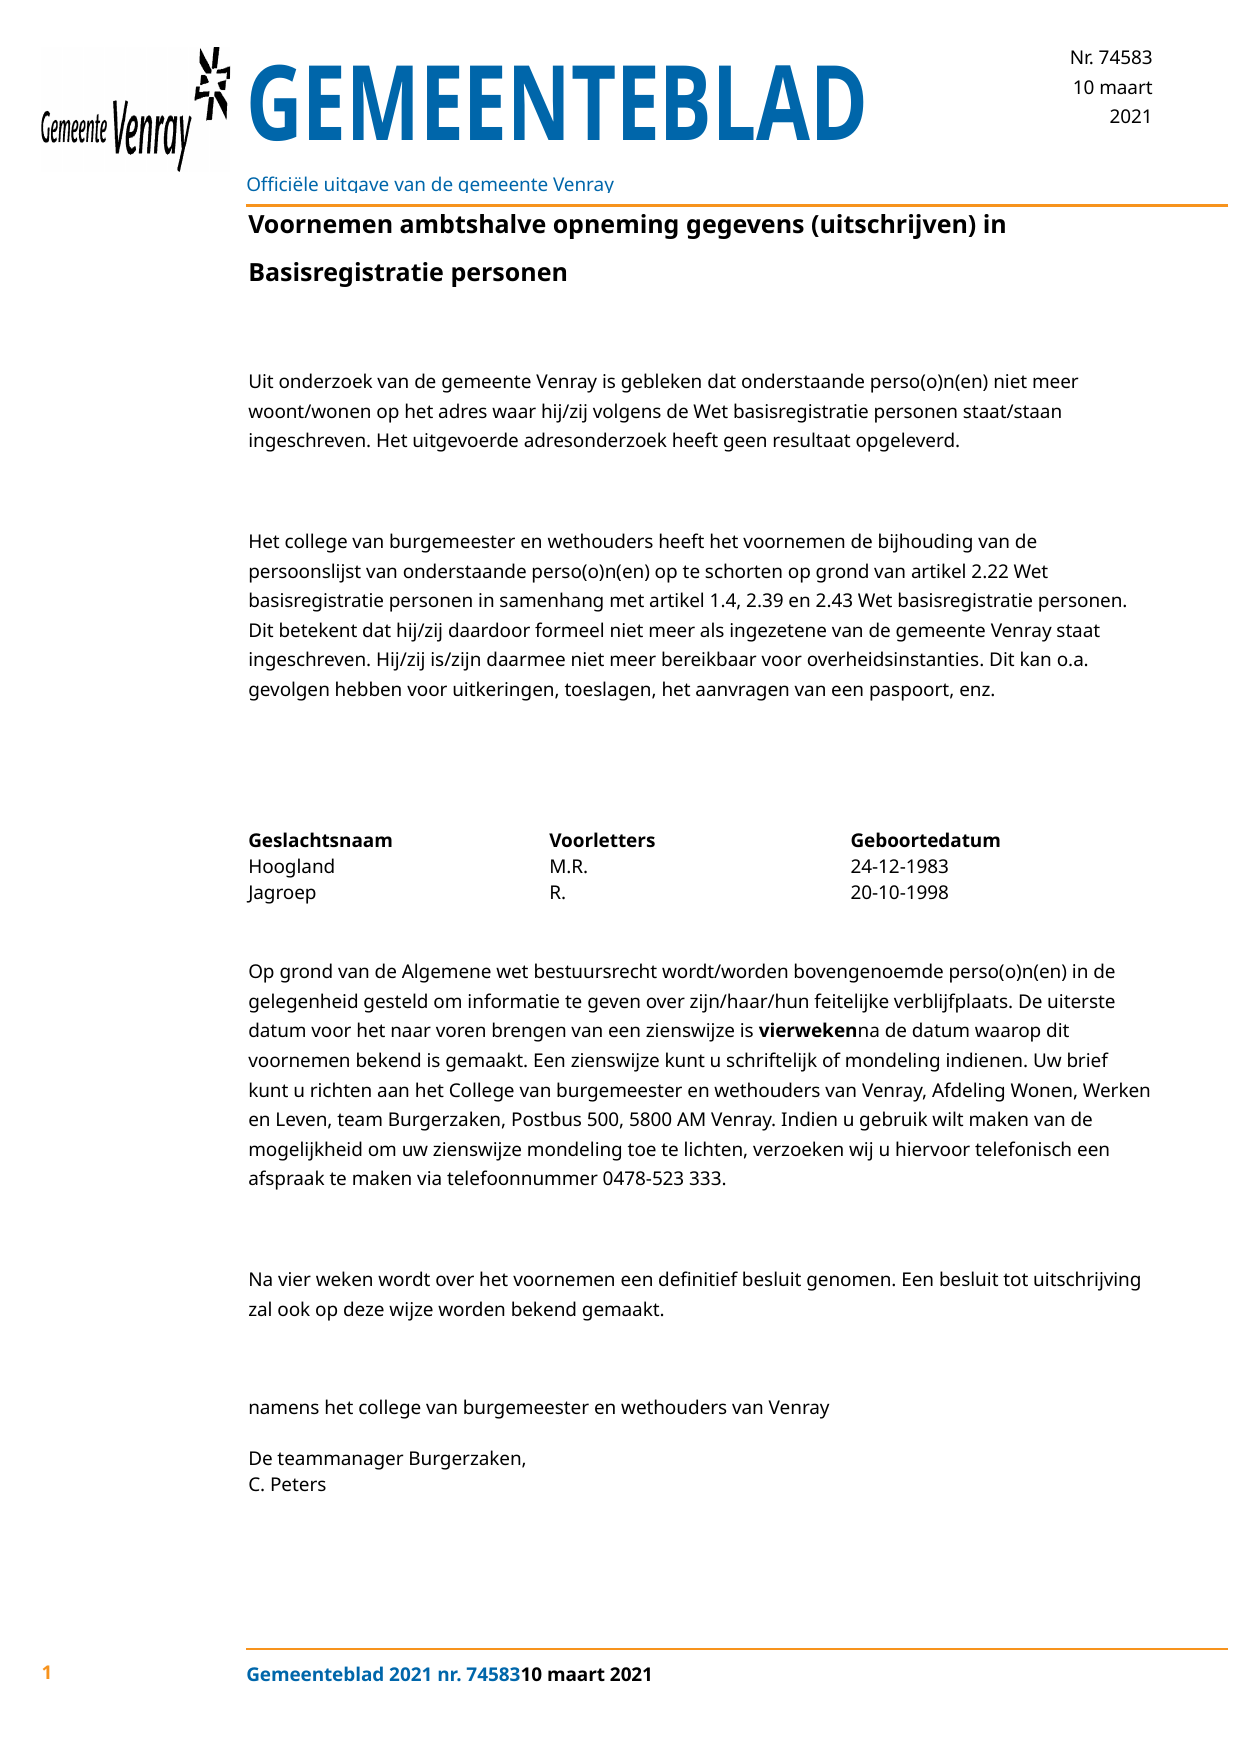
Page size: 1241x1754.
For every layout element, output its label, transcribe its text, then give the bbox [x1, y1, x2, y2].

table_cell Jagroep [248, 879, 549, 905]
table_cell M.R. [549, 853, 850, 879]
text Voornemen ambtshalve opneming gegevens (uitschrijven) in Basisregistratie personen [248, 207, 1152, 288]
table_header Voorletters [549, 828, 850, 853]
picture [41, 47, 231, 172]
table_header Geboortedatum [850, 828, 1152, 853]
text Het college van burgemeester en wethouders heeft het voornemen de bijhouding van de persoonslijst van onderstaande perso(o)n(en) op te schorten op grond van artikel 2.22 Wet basisregistratie personen in samenhang met artikel 1.4, 2.39 en 2.43 Wet basisregistratie personen. Dit betekent dat hij/zij daardoor formeel niet meer als ingezetene van de gemeente Venray staat ingeschreven. Hij/zij is/zijn daarmee niet meer bereikbaar voor overheidsinstanties. Dit kan o.a. gevolgen hebben voor uitkeringen, toeslagen, het aanvragen van een paspoort, enz. [248, 528, 1152, 702]
table_cell 20-10-1998 [850, 879, 1152, 905]
table_cell 24-12-1983 [850, 853, 1152, 879]
text C. Peters [248, 1471, 1152, 1497]
text Op grond van de Algemene wet bestuursrecht wordt/worden bovengenoemde perso(o)n(en) in de gelegenheid gesteld om informatie te geven over zijn/haar/hun feitelijke verblijfplaats. De uiterste datum voor het naar voren brengen van een zienswijze is vierwekenna de datum waarop dit voornemen bekend is gemaakt. Een zienswijze kunt u schriftelijk of mondeling indienen. Uw brief kunt u richten aan het College van burgemeester en wethouders van Venray, Afdeling Wonen, Werken en Leven, team Burgerzaken, Postbus 500, 5800 AM Venray. Indien u gebruik wilt maken van de mogelijkheid om uw zienswijze mondeling toe te lichten, verzoeken wij u hiervoor telefonisch een afspraak te maken via telefoonnummer 0478-523 333. [248, 958, 1152, 1191]
table_cell R. [549, 879, 850, 905]
text namens het college van burgemeester en wethouders van Venray [248, 1394, 1152, 1420]
text De teammanager Burgerzaken, [248, 1446, 1152, 1471]
text Uit onderzoek van de gemeente Venray is gebleken dat onderstaande perso(o)n(en) niet meer woont/wonen op het adres waar hij/zij volgens de Wet basisregistratie personen staat/staan ingeschreven. Het uitgevoerde adresonderzoek heeft geen resultaat opgeleverd. [248, 368, 1152, 453]
text Na vier weken wordt over het voornemen een definitief besluit genomen. Een besluit tot uitschrijving zal ook op deze wijze worden bekend gemaakt. [248, 1266, 1152, 1322]
table_cell Hoogland [248, 853, 549, 879]
table_header Geslachtsnaam [248, 828, 549, 853]
